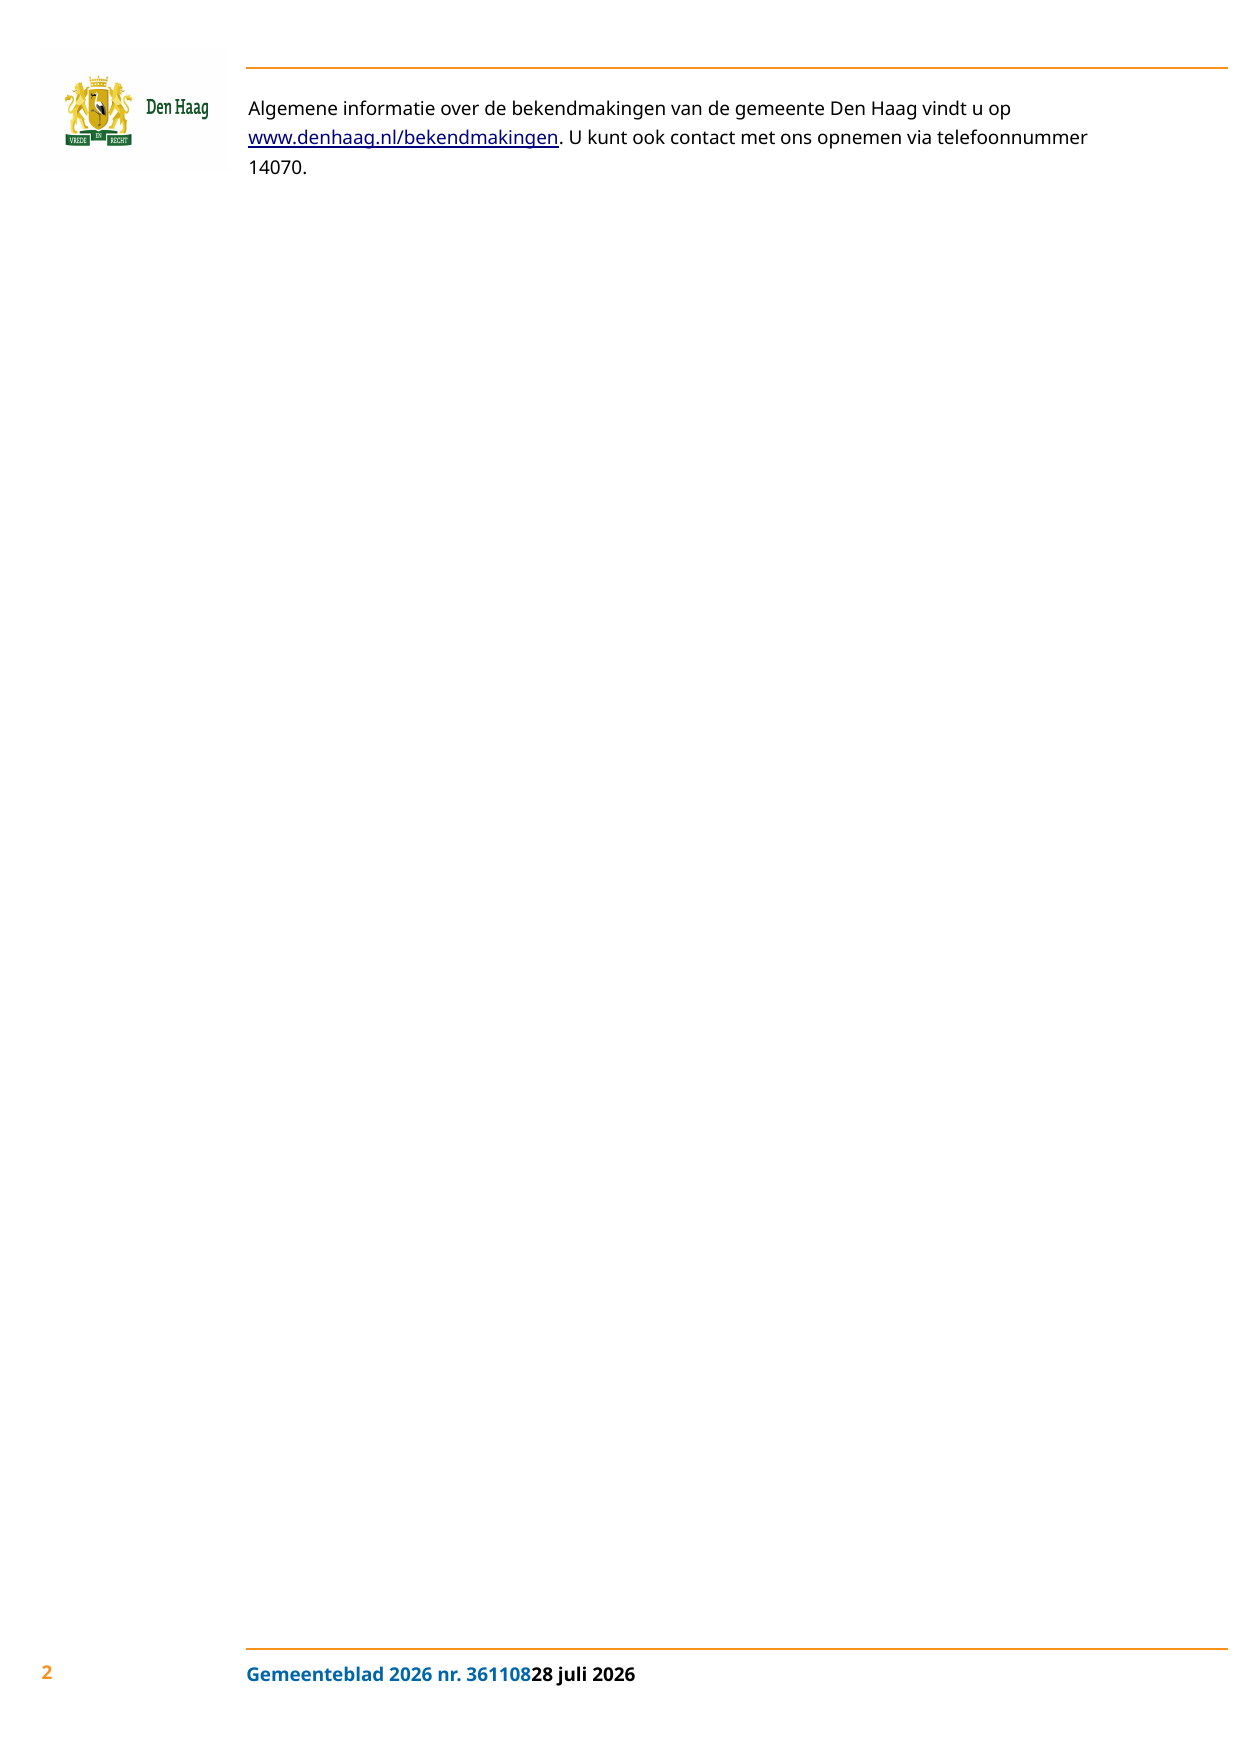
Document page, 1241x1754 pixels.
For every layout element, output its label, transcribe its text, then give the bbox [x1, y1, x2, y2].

text Algemene informatie over de bekendmakingen van de gemeente Den Haag vindt u op www.denhaag.nl/bekendmakingen. U kunt ook contact met ons opnemen via telefoonnummer 14070. [248, 95, 1152, 180]
picture [41, 47, 231, 172]
